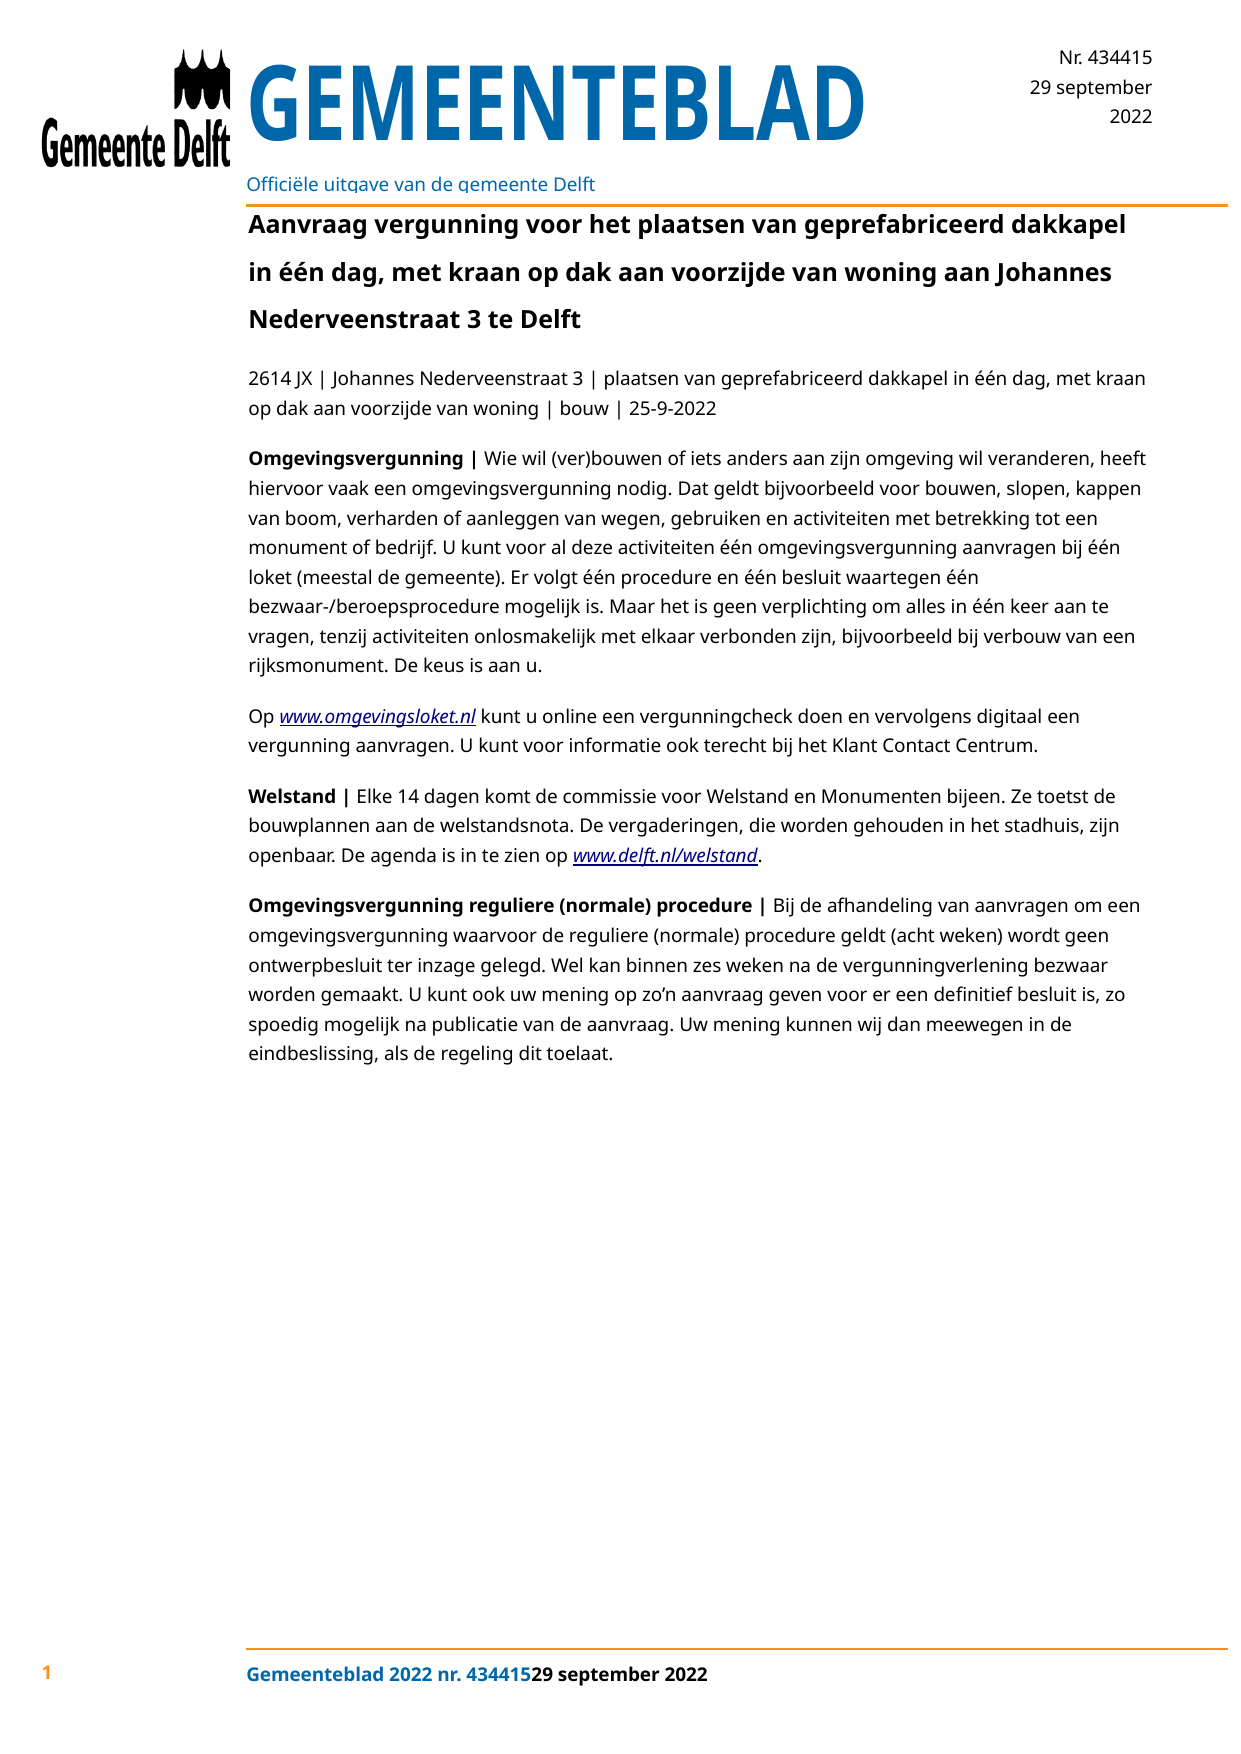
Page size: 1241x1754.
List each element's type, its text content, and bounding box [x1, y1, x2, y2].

text Omgevingsvergunning reguliere (normale) procedure | Bij de afhandeling van aanvragen om een omgevingsvergunning waarvoor de reguliere (normale) procedure geldt (acht weken) wordt geen ontwerpbesluit ter inzage gelegd. Wel kan binnen zes weken na de vergunningverlening bezwaar worden gemaakt. U kunt ook uw mening op zo’n aanvraag geven voor er een definitief besluit is, zo spoedig mogelijk na publicatie van de aanvraag. Uw mening kunnen wij dan meewegen in de eindbeslissing, als de regeling dit toelaat. [248, 893, 1152, 1066]
picture [41, 47, 231, 172]
text Omgevingsvergunning | Wie wil (ver)bouwen of iets anders aan zijn omgeving wil veranderen, heeft hiervoor vaak een omgevingsvergunning nodig. Dat geldt bijvoorbeeld voor bouwen, slopen, kappen van boom, verharden of aanleggen van wegen, gebruiken en activiteiten met betrekking tot een monument of bedrijf. U kunt voor al deze activiteiten één omgevingsvergunning aanvragen bij één loket (meestal de gemeente). Er volgt één procedure en één besluit waartegen één bezwaar-/beroepsprocedure mogelijk is. Maar het is geen verplichting om alles in één keer aan te vragen, tenzij activiteiten onlosmakelijk met elkaar verbonden zijn, bijvoorbeeld bij verbouw van een rijksmonument. De keus is aan u. [248, 446, 1152, 678]
text Welstand | Elke 14 dagen komt de commissie voor Welstand en Monumenten bijeen. Ze toetst de bouwplannen aan de welstandsnota. De vergaderingen, die worden gehouden in het stadhuis, zijn openbaar. De agenda is in te zien op www.delft.nl/welstand. [248, 783, 1152, 868]
text 2614 JX | Johannes Nederveenstraat 3 | plaatsen van geprefabriceerd dakkapel in één dag, met kraan op dak aan voorzijde van woning | bouw | 25-9-2022 [248, 366, 1152, 421]
text Aanvraag vergunning voor het plaatsen van geprefabriceerd dakkapel in één dag, met kraan op dak aan voorzijde van woning aan Johannes Nederveenstraat 3 te Delft [248, 207, 1152, 336]
text Op www.omgevingsloket.nl kunt u online een vergunningcheck doen en vervolgens digitaal een vergunning aanvragen. U kunt voor informatie ook terecht bij het Klant Contact Centrum. [248, 703, 1152, 758]
